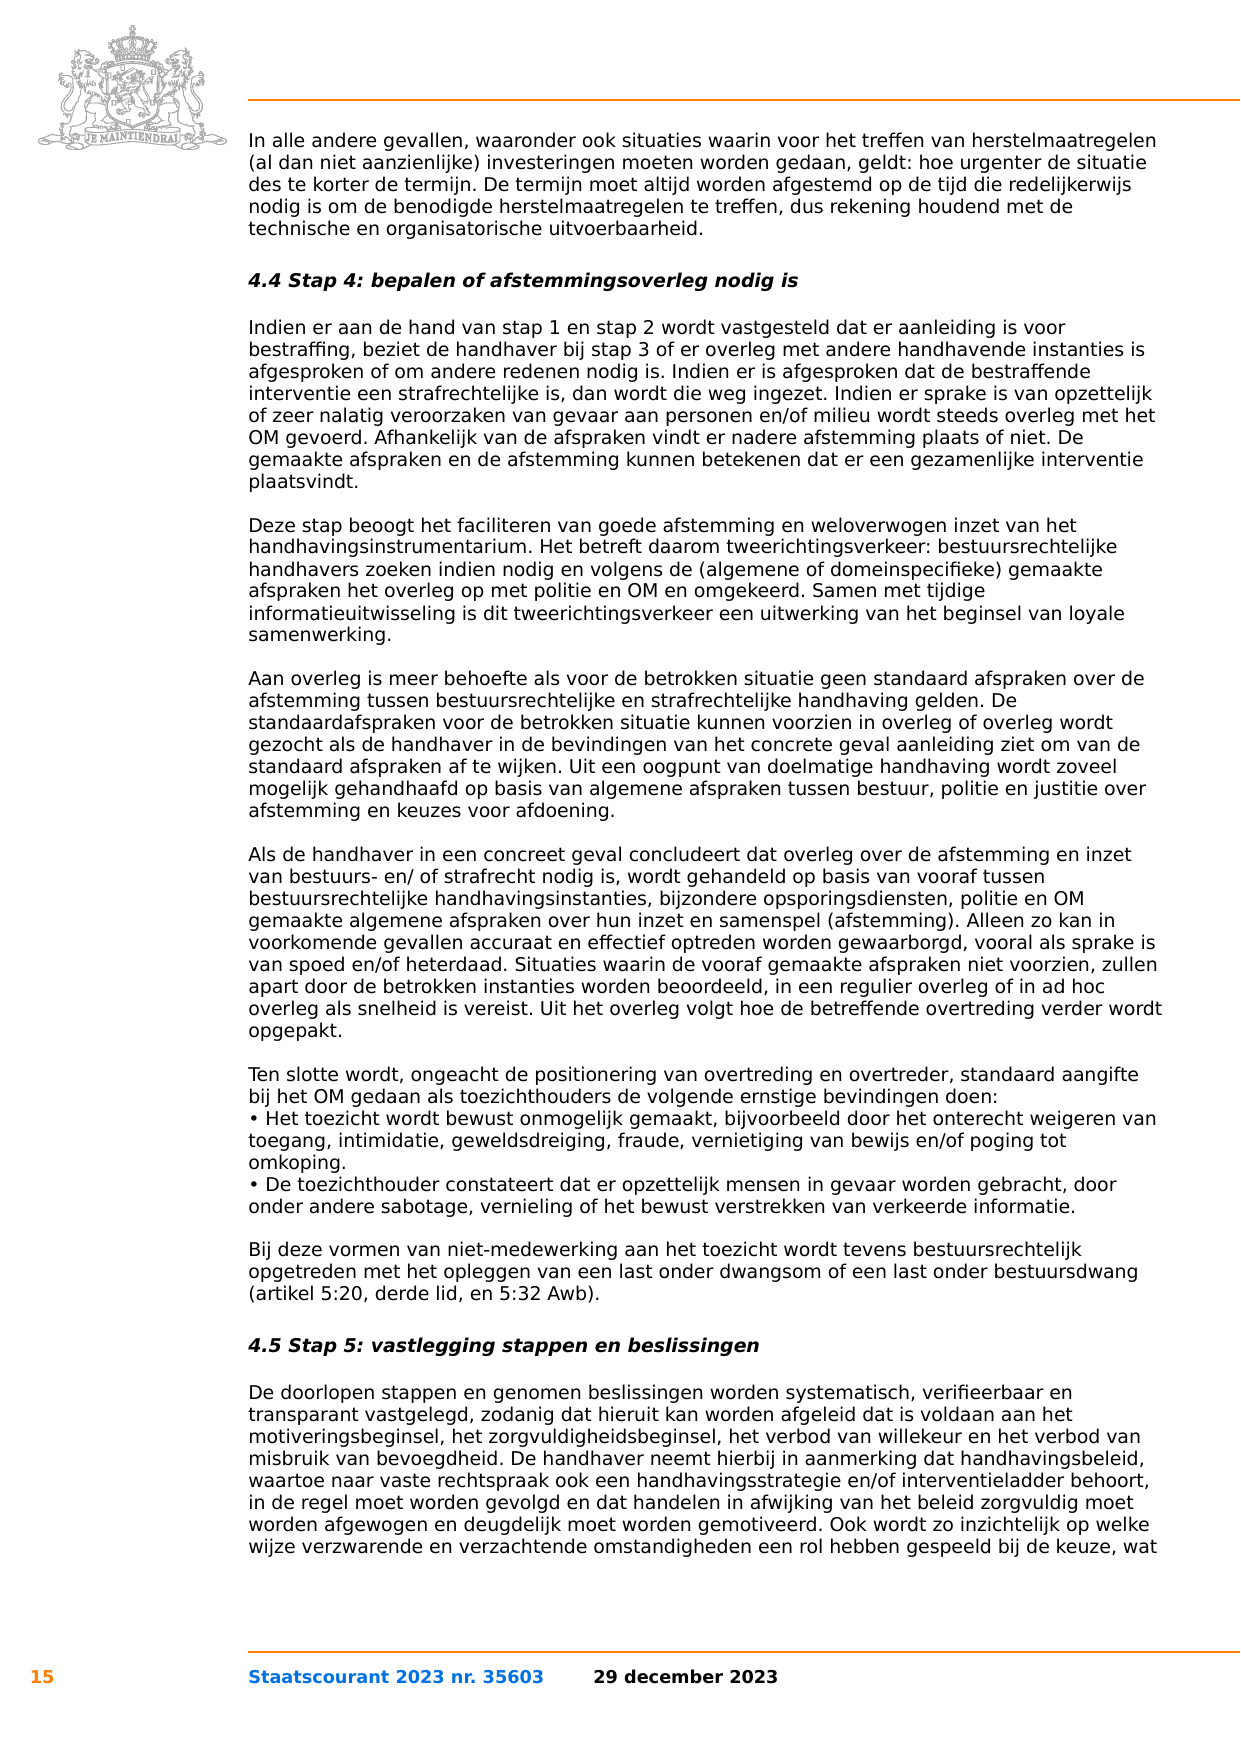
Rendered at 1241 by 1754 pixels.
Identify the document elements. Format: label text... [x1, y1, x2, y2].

text Ten slotte wordt, ongeacht de positionering van overtreding en overtreder, standaard aangifte bij het OM gedaan als toezichthouders de volgende ernstige bevindingen doen: [248, 1064, 1163, 1108]
text Deze stap beoogt het faciliteren van goede afstemming en weloverwogen inzet van het handhavingsinstrumentarium. Het betreft daarom tweerichtingsverkeer: bestuursrechtelijke handhavers zoeken indien nodig en volgens de (algemene of domeinspecifieke) gemaakte afspraken het overleg op met politie en OM en omgekeerd. Samen met tijdige informatieuitwisseling is dit tweerichtingsverkeer een uitwerking van het beginsel van loyale samenwerking. [248, 514, 1163, 646]
text Als de handhaver in een concreet geval concludeert dat overleg over de afstemming en inzet van bestuurs- en/ of strafrecht nodig is, wordt gehandeld op basis van vooraf tussen bestuursrechtelijke handhavingsinstanties, bijzondere opsporingsdiensten, politie en OM gemaakte algemene afspraken over hun inzet en samenspel (afstemming). Alleen zo kan in voorkomende gevallen accuraat en effectief optreden worden gewaarborgd, vooral als sprake is van spoed en/of heterdaad. Situaties waarin de vooraf gemaakte afspraken niet voorzien, zullen apart door de betrokken instanties worden beoordeeld, in een regulier overleg of in ad hoc overleg als snelheid is vereist. Uit het overleg volgt hoe de betreffende overtreding verder wordt opgepakt. [248, 844, 1163, 1042]
text Indien er aan de hand van stap 1 en stap 2 wordt vastgesteld dat er aanleiding is voor bestraffing, beziet de handhaver bij stap 3 of er overleg met andere handhavende instanties is afgesproken of om andere redenen nodig is. Indien er is afgesproken dat de bestraffende interventie een strafrechtelijke is, dan wordt die weg ingezet. Indien er sprake is van opzettelijk of zeer nalatig veroorzaken van gevaar aan personen en/of milieu wordt steeds overleg met het OM gevoerd. Afhankelijk van de afspraken vindt er nadere afstemming plaats of niet. De gemaakte afspraken en de afstemming kunnen betekenen dat er een gezamenlijke interventie plaatsvindt. [248, 317, 1163, 493]
text In alle andere gevallen, waaronder ook situaties waarin voor het treffen van herstelmaatregelen (al dan niet aanzienlijke) investeringen moeten worden gedaan, geldt: hoe urgenter de situatie des te korter de termijn. De termijn moet altijd worden afgestemd op de tijd die redelijkerwijs nodig is om de benodigde herstelmaatregelen te treffen, dus rekening houdend met de technische en organisatorische uitvoerbaarheid. [248, 130, 1163, 240]
text • Het toezicht wordt bewust onmogelijk gemaakt, bijvoorbeeld door het onterecht weigeren van toegang, intimidatie, geweldsdreiging, fraude, vernietiging van bewijs en/of poging tot omkoping. [248, 1108, 1163, 1173]
text Bij deze vormen van niet-medewerking aan het toezicht wordt tevens bestuursrechtelijk opgetreden met het opleggen van een last onder dwangsom of een last onder bestuursdwang (artikel 5:20, derde lid, en 5:32 Awb). [248, 1239, 1163, 1305]
subtitle 4.4 Stap 4: bepalen of afstemmingsoverleg nodig is [248, 270, 1163, 292]
text De doorlopen stappen en genomen beslissingen worden systematisch, verifieerbaar en transparant vastgelegd, zodanig dat hieruit kan worden afgeleid dat is voldaan aan het motiveringsbeginsel, het zorgvuldigheidsbeginsel, het verbod van willekeur en het verbod van misbruik van bevoegdheid. De handhaver neemt hierbij in aanmerking dat handhavingsbeleid, waartoe naar vaste rechtspraak ook een handhavingsstrategie en/of interventieladder behoort, in de regel moet worden gevolgd en dat handelen in afwijking van het beleid zorgvuldig moet worden afgewogen en deugdelijk moet worden gemotiveerd. Ook wordt zo inzichtelijk op welke wijze verzwarende en verzachtende omstandigheden een rol hebben gespeeld bij de keuze, wat [248, 1382, 1163, 1558]
text • De toezichthouder constateert dat er opzettelijk mensen in gevaar worden gebracht, door onder andere sabotage, vernieling of het bewust verstrekken van verkeerde informatie. [248, 1173, 1163, 1217]
subtitle 4.5 Stap 5: vastlegging stappen en beslissingen [248, 1335, 1163, 1357]
text Aan overleg is meer behoefte als voor de betrokken situatie geen standaard afspraken over de afstemming tussen bestuursrechtelijke en strafrechtelijke handhaving gelden. De standaardafspraken voor de betrokken situatie kunnen voorzien in overleg of overleg wordt gezocht als de handhaver in de bevindingen van het concrete geval aanleiding ziet om van de standaard afspraken af te wijken. Uit een oogpunt van doelmatige handhaving wordt zoveel mogelijk gehandhaafd op basis van algemene afspraken tussen bestuur, politie en justitie over afstemming en keuzes voor afdoening. [248, 668, 1163, 822]
picture [38, 25, 227, 150]
